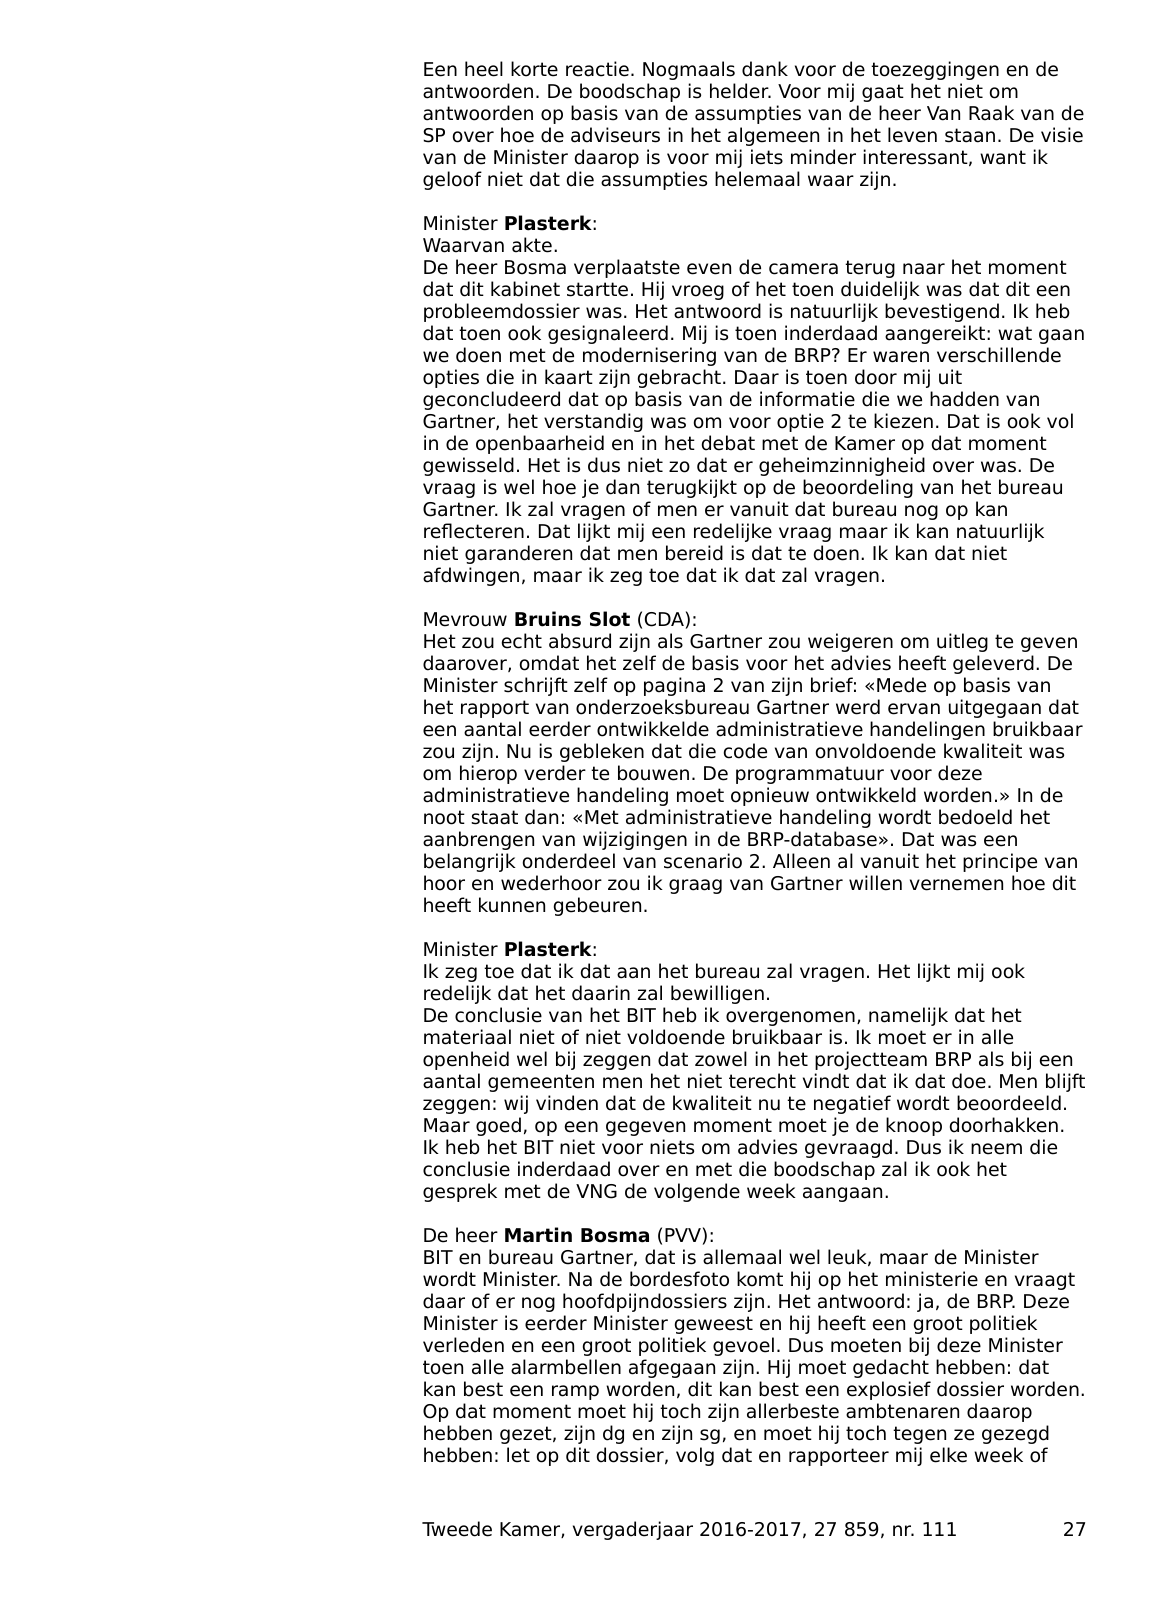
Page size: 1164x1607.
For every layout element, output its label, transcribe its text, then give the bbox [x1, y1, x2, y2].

text Ik zeg toe dat ik dat aan het bureau zal vragen. Het lijkt mij ook redelijk dat het daarin zal bewilligen. [422, 961, 1087, 1005]
text Minister Plasterk: [422, 939, 1087, 961]
text Waarvan akte. [422, 235, 1087, 257]
text Een heel korte reactie. Nogmaals dank voor de toezeggingen en de antwoorden. De boodschap is helder. Voor mij gaat het niet om antwoorden op basis van de assumpties van de heer Van Raak van de SP over hoe de adviseurs in het algemeen in het leven staan. De visie van de Minister daarop is voor mij iets minder interessant, want ik geloof niet dat die assumpties helemaal waar zijn. [422, 59, 1087, 191]
text Mevrouw Bruins Slot (CDA): [422, 609, 1087, 631]
text De heer Bosma verplaatste even de camera terug naar het moment dat dit kabinet startte. Hij vroeg of het toen duidelijk was dat dit een probleemdossier was. Het antwoord is natuurlijk bevestigend. Ik heb dat toen ook gesignaleerd. Mij is toen inderdaad aangereikt: wat gaan we doen met de modernisering van de BRP? Er waren verschillende opties die in kaart zijn gebracht. Daar is toen door mij uit geconcludeerd dat op basis van de informatie die we hadden van Gartner, het verstandig was om voor optie 2 te kiezen. Dat is ook vol in de openbaarheid en in het debat met de Kamer op dat moment gewisseld. Het is dus niet zo dat er geheimzinnigheid over was. De vraag is wel hoe je dan terugkijkt op de beoordeling van het bureau Gartner. Ik zal vragen of men er vanuit dat bureau nog op kan reflecteren. Dat lijkt mij een redelijke vraag maar ik kan natuurlijk niet garanderen dat men bereid is dat te doen. Ik kan dat niet afdwingen, maar ik zeg toe dat ik dat zal vragen. [422, 257, 1087, 587]
text BIT en bureau Gartner, dat is allemaal wel leuk, maar de Minister wordt Minister. Na de bordesfoto komt hij op het ministerie en vraagt daar of er nog hoofdpijndossiers zijn. Het antwoord: ja, de BRP. Deze Minister is eerder Minister geweest en hij heeft een groot politiek verleden en een groot politiek gevoel. Dus moeten bij deze Minister toen alle alarmbellen afgegaan zijn. Hij moet gedacht hebben: dat kan best een ramp worden, dit kan best een explosief dossier worden. Op dat moment moet hij toch zijn allerbeste ambtenaren daarop hebben gezet, zijn dg en zijn sg, en moet hij toch tegen ze gezegd hebben: let op dit dossier, volg dat en rapporteer mij elke week of [422, 1247, 1087, 1467]
text Minister Plasterk: [422, 213, 1087, 235]
text De heer Martin Bosma (PVV): [422, 1225, 1087, 1247]
text De conclusie van het BIT heb ik overgenomen, namelijk dat het materiaal niet of niet voldoende bruikbaar is. Ik moet er in alle openheid wel bij zeggen dat zowel in het projectteam BRP als bij een aantal gemeenten men het niet terecht vindt dat ik dat doe. Men blijft zeggen: wij vinden dat de kwaliteit nu te negatief wordt beoordeeld. Maar goed, op een gegeven moment moet je de knoop doorhakken. Ik heb het BIT niet voor niets om advies gevraagd. Dus ik neem die conclusie inderdaad over en met die boodschap zal ik ook het gesprek met de VNG de volgende week aangaan. [422, 1005, 1087, 1203]
text Het zou echt absurd zijn als Gartner zou weigeren om uitleg te geven daarover, omdat het zelf de basis voor het advies heeft geleverd. De Minister schrijft zelf op pagina 2 van zijn brief: «Mede op basis van het rapport van onderzoeksbureau Gartner werd ervan uitgegaan dat een aantal eerder ontwikkelde administratieve handelingen bruikbaar zou zijn. Nu is gebleken dat die code van onvoldoende kwaliteit was om hierop verder te bouwen. De programmatuur voor deze administratieve handeling moet opnieuw ontwikkeld worden.» In de noot staat dan: «Met administratieve handeling wordt bedoeld het aanbrengen van wijzigingen in de BRP-database». Dat was een belangrijk onderdeel van scenario 2. Alleen al vanuit het principe van hoor en wederhoor zou ik graag van Gartner willen vernemen hoe dit heeft kunnen gebeuren. [422, 631, 1087, 917]
